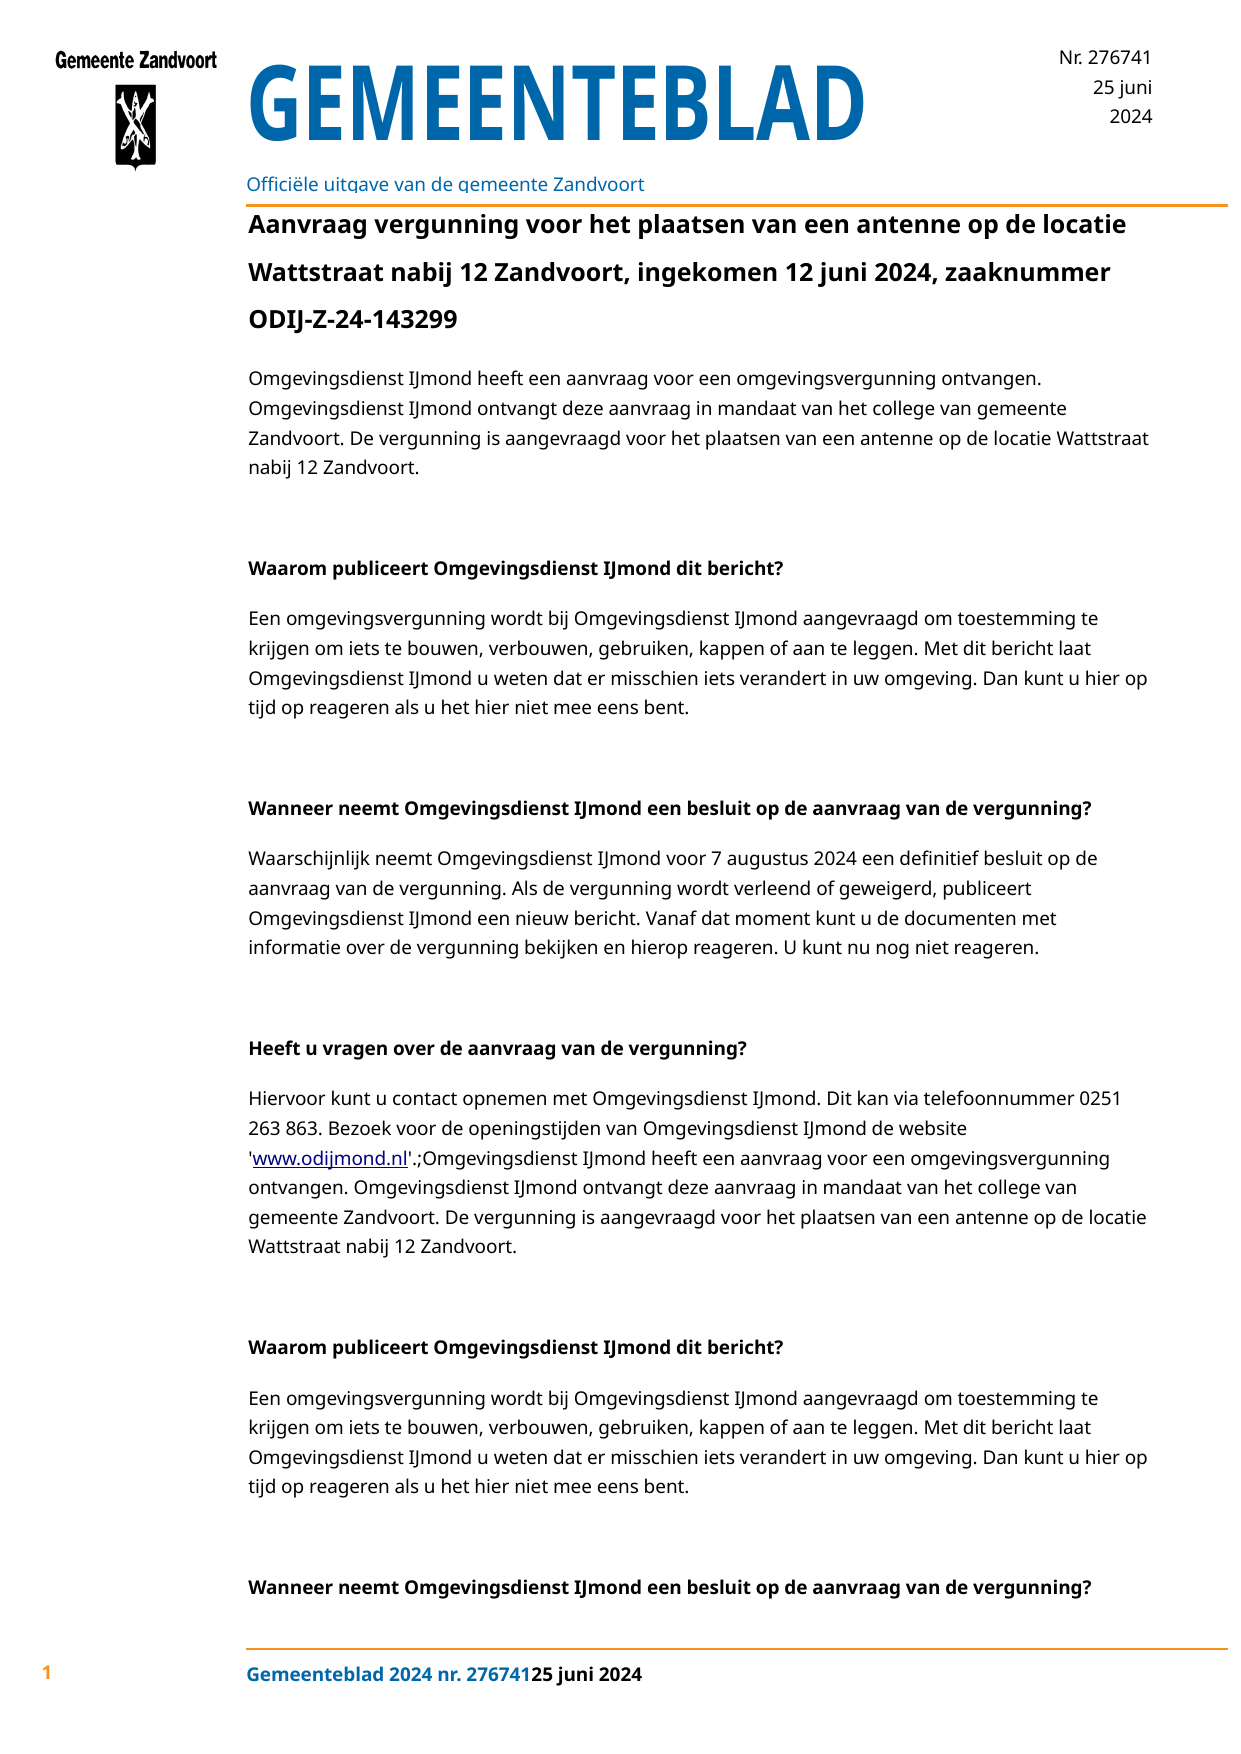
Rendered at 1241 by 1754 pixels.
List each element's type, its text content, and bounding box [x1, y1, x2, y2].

text Waarschijnlijk neemt Omgevingsdienst IJmond voor 7 augustus 2024 een definitief besluit op de aanvraag van de vergunning. Als de vergunning wordt verleend of geweigerd, publiceert Omgevingsdienst IJmond een nieuw bericht. Vanaf dat moment kunt u de documenten met informatie over de vergunning bekijken en hierop reageren. U kunt nu nog niet reageren. [248, 846, 1152, 960]
text Een omgevingsvergunning wordt bij Omgevingsdienst IJmond aangevraagd om toestemming te krijgen om iets te bouwen, verbouwen, gebruiken, kappen of aan te leggen. Met dit bericht laat Omgevingsdienst IJmond u weten dat er misschien iets verandert in uw omgeving. Dan kunt u hier op tijd op reageren als u het hier niet mee eens bent. [248, 606, 1152, 720]
picture [41, 47, 231, 172]
text Heeft u vragen over de aanvraag van de vergunning? [248, 1035, 1152, 1061]
text Aanvraag vergunning voor het plaatsen van een antenne op de locatie Wattstraat nabij 12 Zandvoort, ingekomen 12 juni 2024, zaaknummer ODIJ-Z-24-143299 [248, 207, 1152, 336]
text Een omgevingsvergunning wordt bij Omgevingsdienst IJmond aangevraagd om toestemming te krijgen om iets te bouwen, verbouwen, gebruiken, kappen of aan te leggen. Met dit bericht laat Omgevingsdienst IJmond u weten dat er misschien iets verandert in uw omgeving. Dan kunt u hier op tijd op reageren als u het hier niet mee eens bent. [248, 1385, 1152, 1499]
text Wanneer neemt Omgevingsdienst IJmond een besluit op de aanvraag van de vergunning? [248, 795, 1152, 821]
text Hiervoor kunt u contact opnemen met Omgevingsdienst IJmond. Dit kan via telefoonnummer 0251 263 863. Bezoek voor de openingstijden van Omgevingsdienst IJmond de website 'www.odijmond.nl'.;Omgevingsdienst IJmond heeft een aanvraag voor een omgevingsvergunning ontvangen. Omgevingsdienst IJmond ontvangt deze aanvraag in mandaat van het college van gemeente Zandvoort. De vergunning is aangevraagd voor het plaatsen van een antenne op de locatie Wattstraat nabij 12 Zandvoort. [248, 1086, 1152, 1259]
text Wanneer neemt Omgevingsdienst IJmond een besluit op de aanvraag van de vergunning? [248, 1574, 1152, 1600]
text Waarom publiceert Omgevingsdienst IJmond dit bericht? [248, 555, 1152, 581]
text Omgevingsdienst IJmond heeft een aanvraag voor een omgevingsvergunning ontvangen. Omgevingsdienst IJmond ontvangt deze aanvraag in mandaat van het college van gemeente Zandvoort. De vergunning is aangevraagd voor het plaatsen van een antenne op de locatie Wattstraat nabij 12 Zandvoort. [248, 366, 1152, 480]
text Waarom publiceert Omgevingsdienst IJmond dit bericht? [248, 1334, 1152, 1360]
